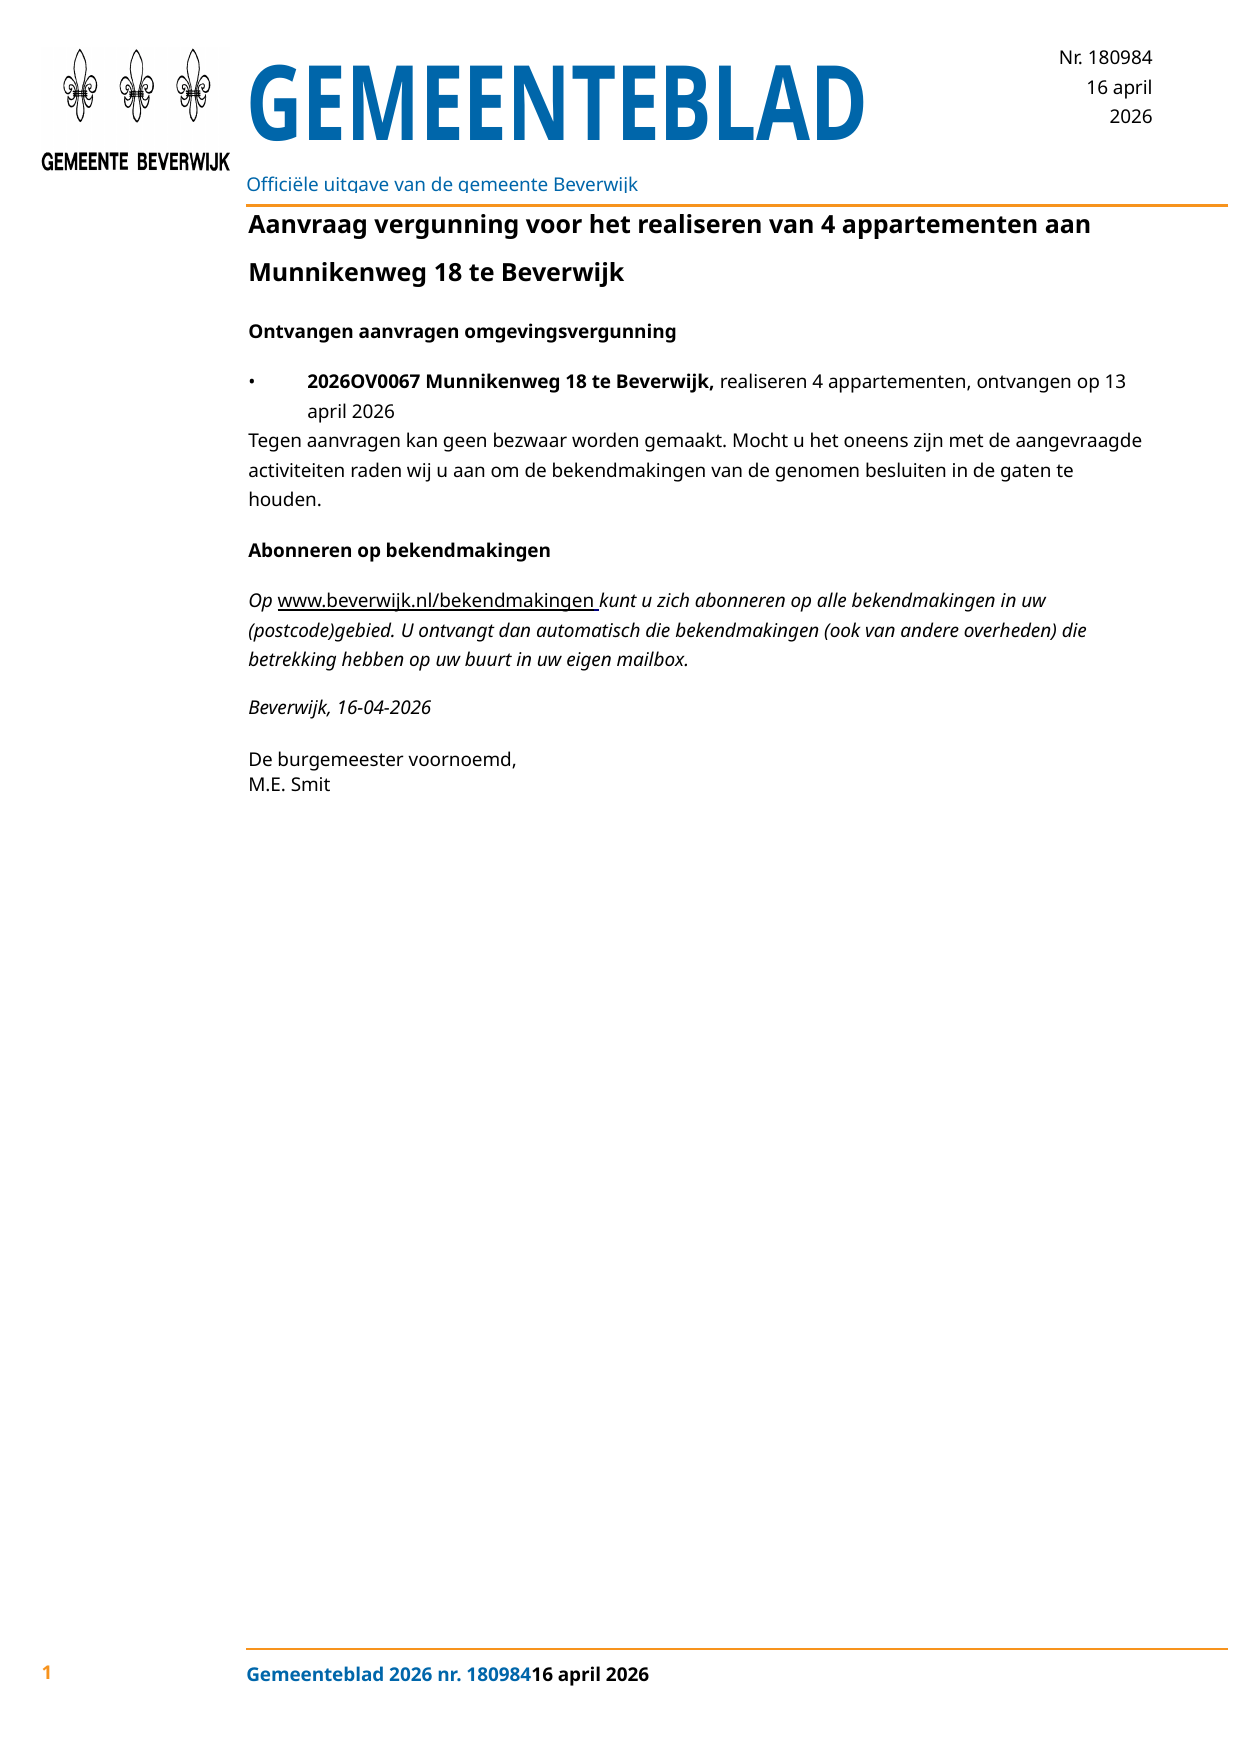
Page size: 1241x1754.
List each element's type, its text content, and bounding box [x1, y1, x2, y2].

list 2026OV0067 Munnikenweg 18 te Beverwijk, realiseren 4 appartementen, ontvangen op 13 april 2026 [248, 368, 1152, 424]
text Abonneren op bekendmakingen [248, 537, 1152, 563]
picture [41, 47, 231, 172]
text M.E. Smit [248, 772, 1152, 797]
text Tegen aanvragen kan geen bezwaar worden gemaakt. Mocht u het oneens zijn met de aangevraagde activiteiten raden wij u aan om de bekendmakingen van de genomen besluiten in de gaten te houden. [248, 427, 1152, 512]
text Beverwijk, 16-04-2026 [248, 694, 1152, 720]
text Aanvraag vergunning voor het realiseren van 4 appartementen aan Munnikenweg 18 te Beverwijk [248, 207, 1152, 288]
text Op www.beverwijk.nl/bekendmakingen kunt u zich abonneren op alle bekendmakingen in uw (postcode)gebied. U ontvangt dan automatisch die bekendmakingen (ook van andere overheden) die betrekking hebben op uw buurt in uw eigen mailbox. [248, 587, 1152, 672]
text De burgemeester voornoemd, [248, 746, 1152, 772]
text Ontvangen aanvragen omgevingsvergunning [248, 318, 1152, 344]
